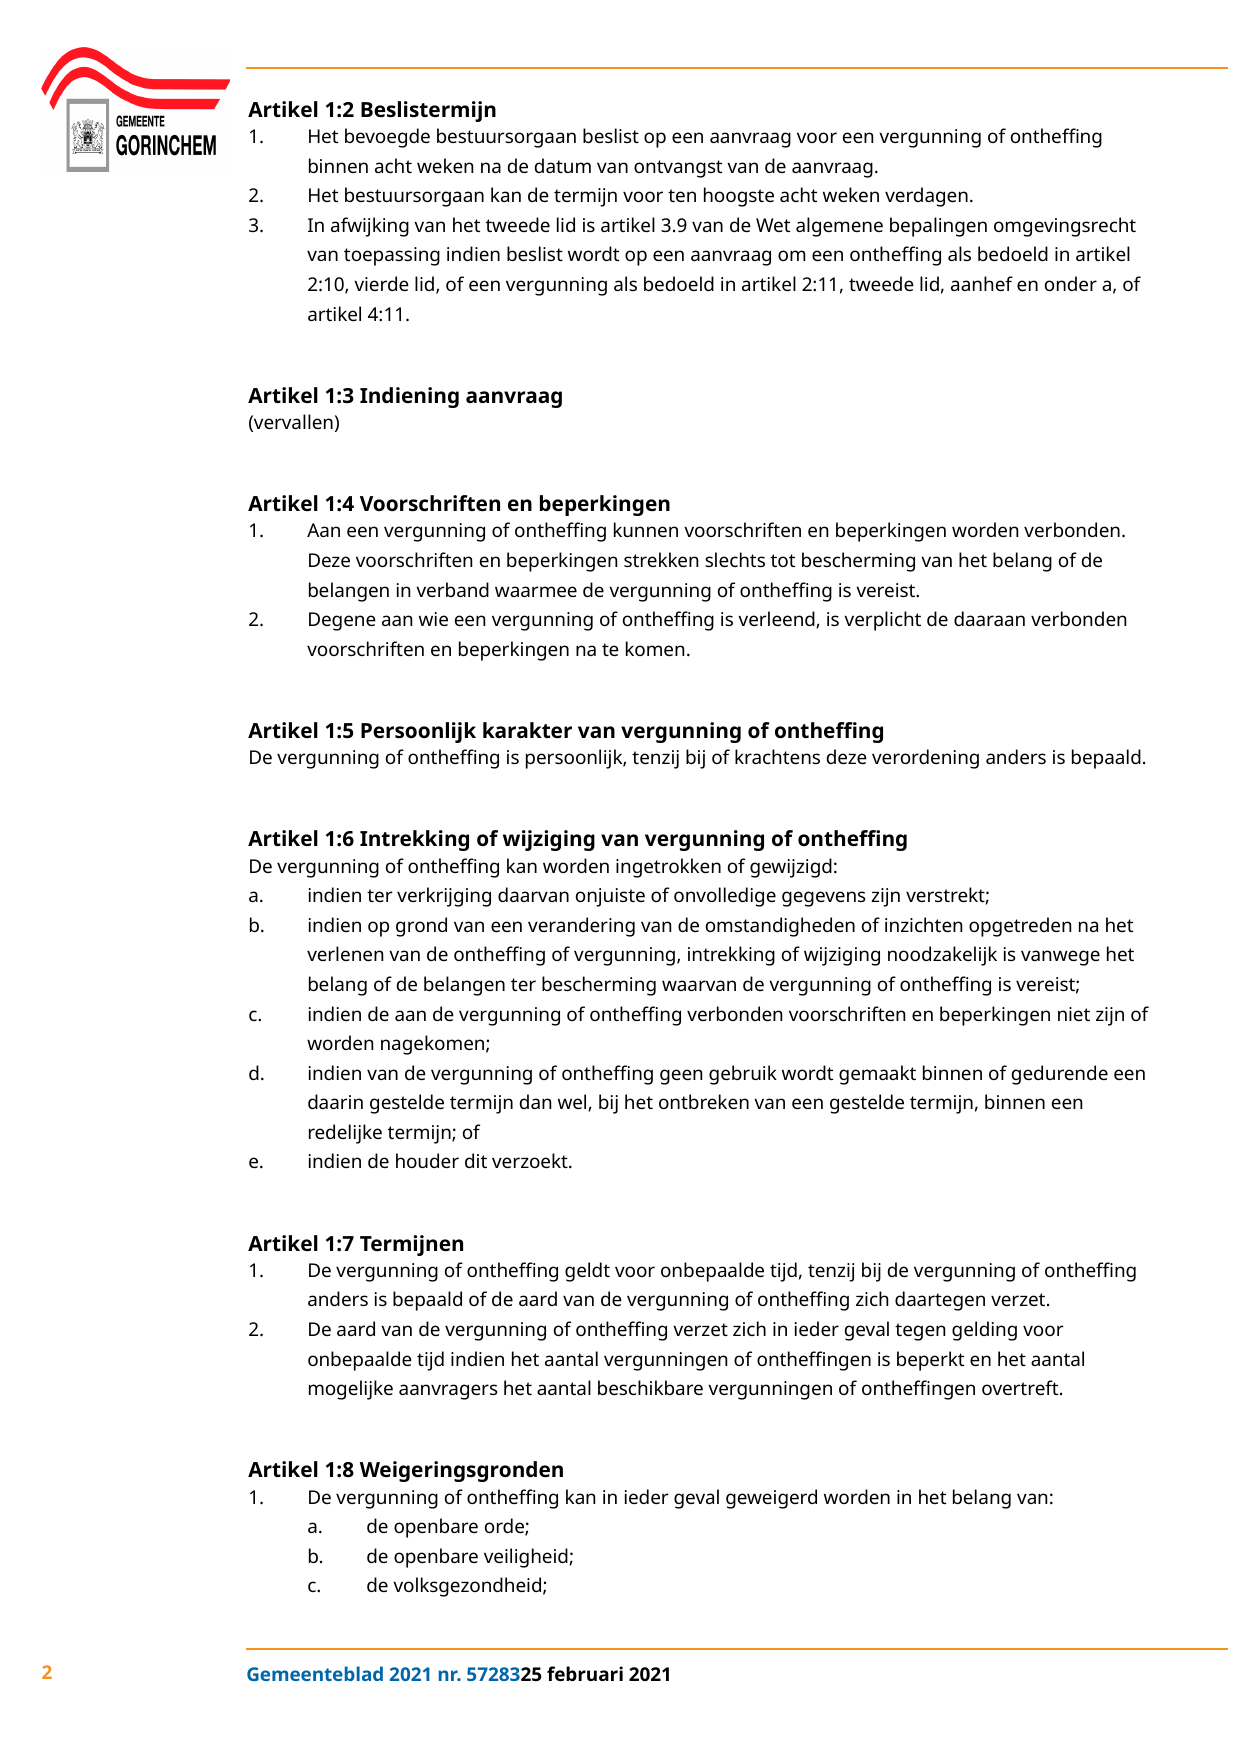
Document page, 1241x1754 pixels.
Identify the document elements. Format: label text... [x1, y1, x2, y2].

text (vervallen) [248, 409, 1152, 435]
picture [41, 47, 231, 172]
list Het bestuursorgaan kan de termijn voor ten hoogste acht weken verdagen. [248, 182, 1152, 208]
text De vergunning of ontheffing is persoonlijk, tenzij bij of krachtens deze verordening anders is bepaald. [248, 744, 1152, 770]
text Artikel 1:4 Voorschriften en beperkingen [248, 489, 1152, 518]
text Artikel 1:3 Indiening aanvraag [248, 381, 1152, 409]
list Aan een vergunning of ontheffing kunnen voorschriften en beperkingen worden verbonden. Deze voorschriften en beperkingen strekken slechts tot bescherming van het belang of de belangen in verband waarmee de vergunning of ontheffing is vereist. [248, 518, 1152, 602]
list indien van de vergunning of ontheffing geen gebruik wordt gemaakt binnen of gedurende een daarin gestelde termijn dan wel, bij het ontbreken van een gestelde termijn, binnen een redelijke termijn; of [248, 1060, 1152, 1145]
list De vergunning of ontheffing geldt voor onbepaalde tijd, tenzij bij de vergunning of ontheffing anders is bepaald of de aard van de vergunning of ontheffing zich daartegen verzet. [248, 1257, 1152, 1312]
list indien de houder dit verzoekt. [248, 1149, 1152, 1174]
list de openbare orde; [307, 1513, 1152, 1539]
list de volksgezondheid; [307, 1573, 1152, 1598]
list indien ter verkrijging daarvan onjuiste of onvolledige gegevens zijn verstrekt; [248, 882, 1152, 908]
list indien de aan de vergunning of ontheffing verbonden voorschriften en beperkingen niet zijn of worden nagekomen; [248, 1001, 1152, 1056]
text De vergunning of ontheffing kan worden ingetrokken of gewijzigd: [248, 853, 1152, 878]
text Artikel 1:5 Persoonlijk karakter van vergunning of ontheffing [248, 716, 1152, 744]
list Het bevoegde bestuursorgaan beslist op een aanvraag voor een vergunning of ontheffing binnen acht weken na de datum van ontvangst van de aanvraag. [248, 123, 1152, 178]
text Artikel 1:7 Termijnen [248, 1229, 1152, 1257]
text Artikel 1:2 Beslistermijn [248, 95, 1152, 123]
list Degene aan wie een vergunning of ontheffing is verleend, is verplicht de daaraan verbonden voorschriften en beperkingen na te komen. [248, 606, 1152, 662]
list De aard van de vergunning of ontheffing verzet zich in ieder geval tegen gelding voor onbepaalde tijd indien het aantal vergunningen of ontheffingen is beperkt en het aantal mogelijke aanvragers het aantal beschikbare vergunningen of ontheffingen overtreft. [248, 1316, 1152, 1401]
list de openbare veiligheid; [307, 1543, 1152, 1569]
list De vergunning of ontheffing kan in ieder geval geweigerd worden in het belang van: [248, 1484, 1152, 1509]
list indien op grond van een verandering van de omstandigheden of inzichten opgetreden na het verlenen van de ontheffing of vergunning, intrekking of wijziging noodzakelijk is vanwege het belang of de belangen ter bescherming waarvan de vergunning of ontheffing is vereist; [248, 912, 1152, 997]
list In afwijking van het tweede lid is artikel 3.9 van de Wet algemene bepalingen omgevingsrecht van toepassing indien beslist wordt op een aanvraag om een ontheffing als bedoeld in artikel 2:10, vierde lid, of een vergunning als bedoeld in artikel 2:11, tweede lid, aanhef en onder a, of artikel 4:11. [248, 212, 1152, 326]
text Artikel 1:8 Weigeringsgronden [248, 1455, 1152, 1484]
text Artikel 1:6 Intrekking of wijziging van vergunning of ontheffing [248, 824, 1152, 853]
